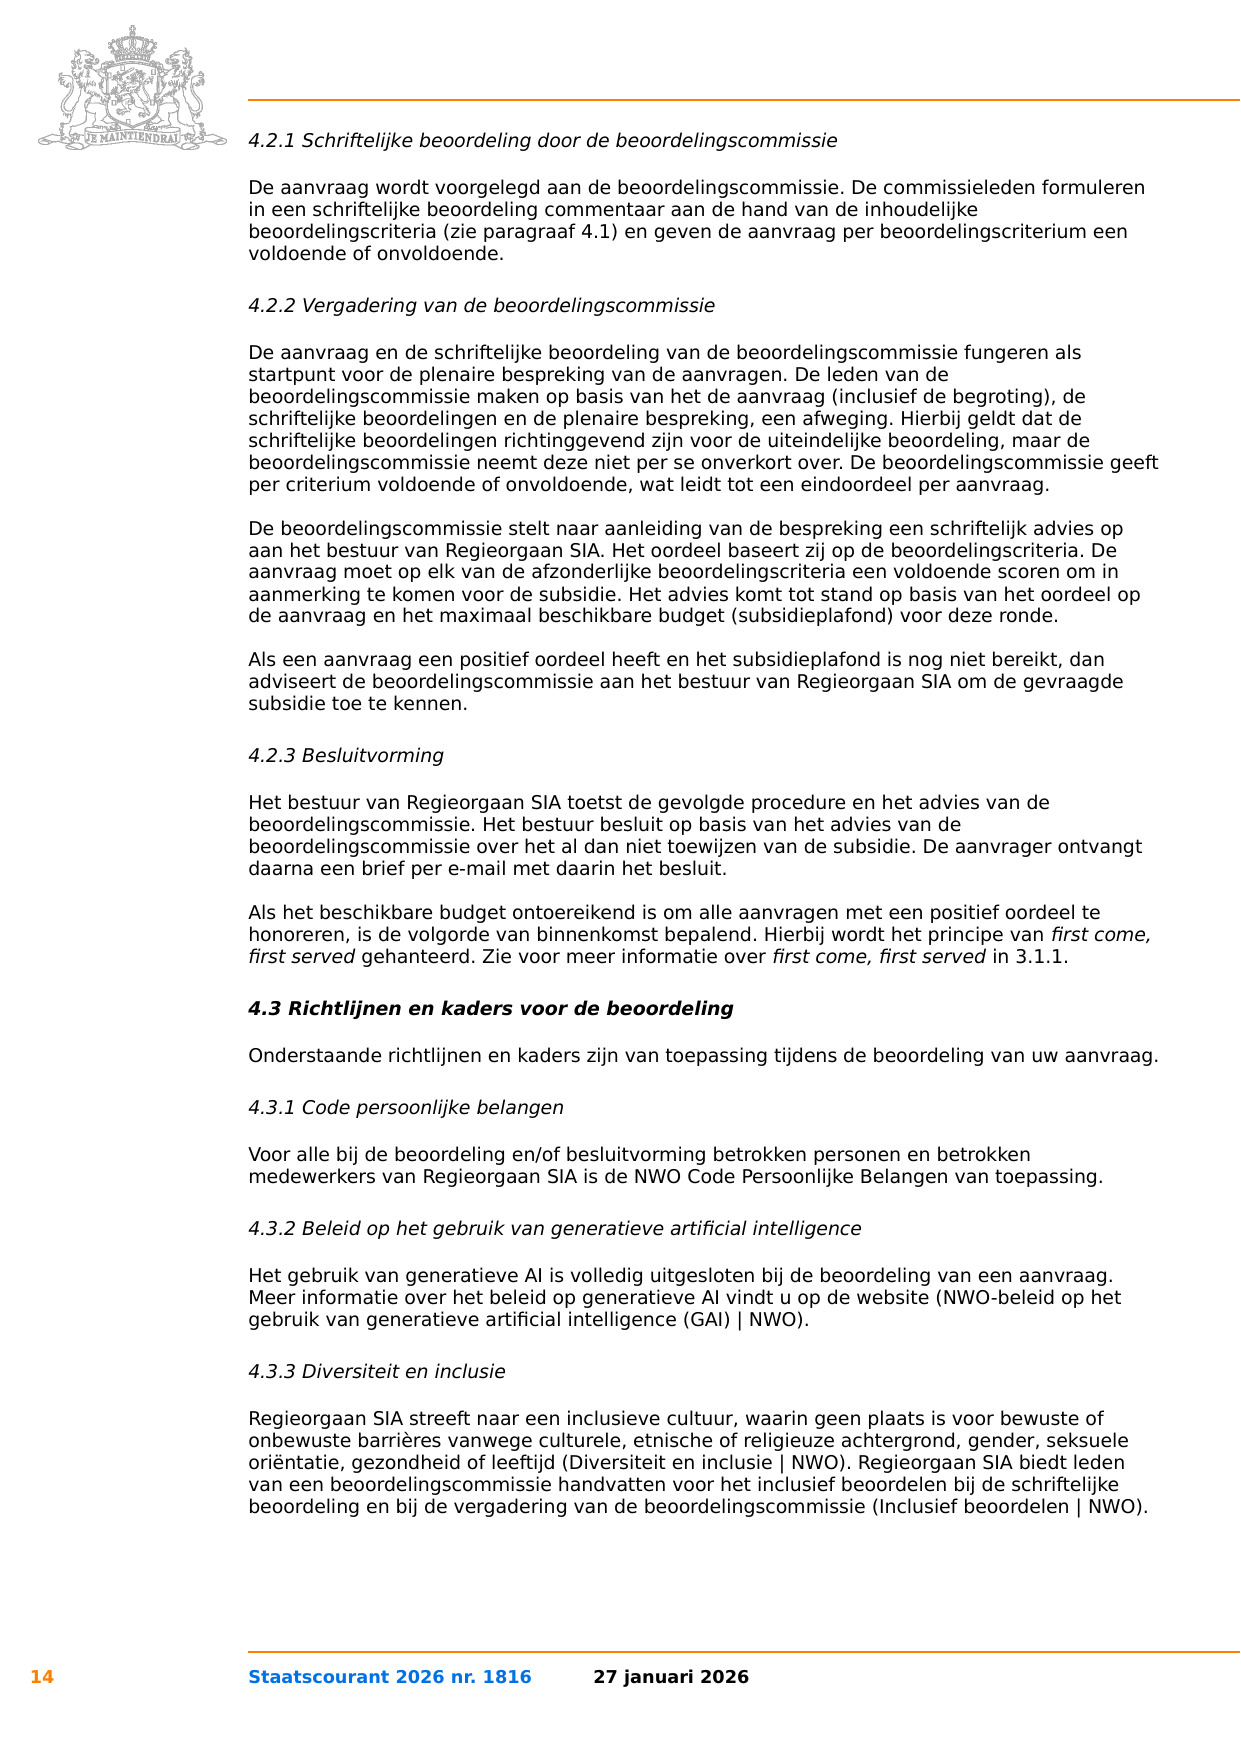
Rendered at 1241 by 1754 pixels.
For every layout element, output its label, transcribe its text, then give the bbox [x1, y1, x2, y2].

subtitle 4.2.1 Schriftelijke beoordeling door de beoordelingscommissie [248, 130, 1163, 152]
subtitle 4.3.1 Code persoonlijke belangen [248, 1097, 1163, 1119]
text Voor alle bij de beoordeling en/of besluitvorming betrokken personen en betrokken medewerkers van Regieorgaan SIA is de NWO Code Persoonlijke Belangen van toepassing. [248, 1144, 1163, 1188]
subtitle 4.2.3 Besluitvorming [248, 745, 1163, 767]
text De aanvraag en de schriftelijke beoordeling van de beoordelingscommissie fungeren als startpunt voor de plenaire bespreking van de aanvragen. De leden van de beoordelingscommissie maken op basis van het de aanvraag (inclusief de begroting), de schriftelijke beoordelingen en de plenaire bespreking, een afweging. Hierbij geldt dat de schriftelijke beoordelingen richtinggevend zijn voor de uiteindelijke beoordeling, maar de beoordelingscommissie neemt deze niet per se onverkort over. De beoordelingscommissie geeft per criterium voldoende of onvoldoende, wat leidt tot een eindoordeel per aanvraag. [248, 342, 1163, 496]
subtitle 4.2.2 Vergadering van de beoordelingscommissie [248, 295, 1163, 317]
picture [38, 25, 227, 150]
text De beoordelingscommissie stelt naar aanleiding van de bespreking een schriftelijk advies op aan het bestuur van Regieorgaan SIA. Het oordeel baseert zij op de beoordelingscriteria. De aanvraag moet op elk van de afzonderlijke beoordelingscriteria een voldoende scoren om in aanmerking te komen voor de subsidie. Het advies komt tot stand op basis van het oordeel op de aanvraag en het maximaal beschikbare budget (subsidieplafond) voor deze ronde. [248, 517, 1163, 627]
subtitle 4.3.2 Beleid op het gebruik van generatieve artificial intelligence [248, 1218, 1163, 1240]
text Als een aanvraag een positief oordeel heeft en het subsidieplafond is nog niet bereikt, dan adviseert de beoordelingscommissie aan het bestuur van Regieorgaan SIA om de gevraagde subsidie toe te kennen. [248, 649, 1163, 715]
text Als het beschikbare budget ontoereikend is om alle aanvragen met een positief oordeel te honoreren, is de volgorde van binnenkomst bepalend. Hierbij wordt het principe van first come, first served gehanteerd. Zie voor meer informatie over first come, first served in 3.1.1. [248, 902, 1163, 968]
subtitle 4.3.3 Diversiteit en inclusie [248, 1361, 1163, 1383]
text Regieorgaan SIA streeft naar een inclusieve cultuur, waarin geen plaats is voor bewuste of onbewuste barrières vanwege culturele, etnische of religieuze achtergrond, gender, seksuele oriëntatie, gezondheid of leeftijd (Diversiteit en inclusie | NWO). Regieorgaan SIA biedt leden van een beoordelingscommissie handvatten voor het inclusief beoordelen bij de schriftelijke beoordeling en bij de vergadering van de beoordelingscommissie (Inclusief beoordelen | NWO). [248, 1408, 1163, 1518]
text Het gebruik van generatieve AI is volledig uitgesloten bij de beoordeling van een aanvraag. Meer informatie over het beleid op generatieve AI vindt u op de website (NWO-beleid op het gebruik van generatieve artificial intelligence (GAI) | NWO). [248, 1265, 1163, 1331]
text Het bestuur van Regieorgaan SIA toetst de gevolgde procedure en het advies van de beoordelingscommissie. Het bestuur besluit op basis van het advies van de beoordelingscommissie over het al dan niet toewijzen van de subsidie. De aanvrager ontvangt daarna een brief per e-mail met daarin het besluit. [248, 792, 1163, 880]
text De aanvraag wordt voorgelegd aan de beoordelingscommissie. De commissieleden formuleren in een schriftelijke beoordeling commentaar aan de hand van de inhoudelijke beoordelingscriteria (zie paragraaf 4.1) en geven de aanvraag per beoordelingscriterium een voldoende of onvoldoende. [248, 177, 1163, 265]
subtitle 4.3 Richtlijnen en kaders voor de beoordeling [248, 998, 1163, 1020]
text Onderstaande richtlijnen en kaders zijn van toepassing tijdens de beoordeling van uw aanvraag. [248, 1045, 1163, 1067]
